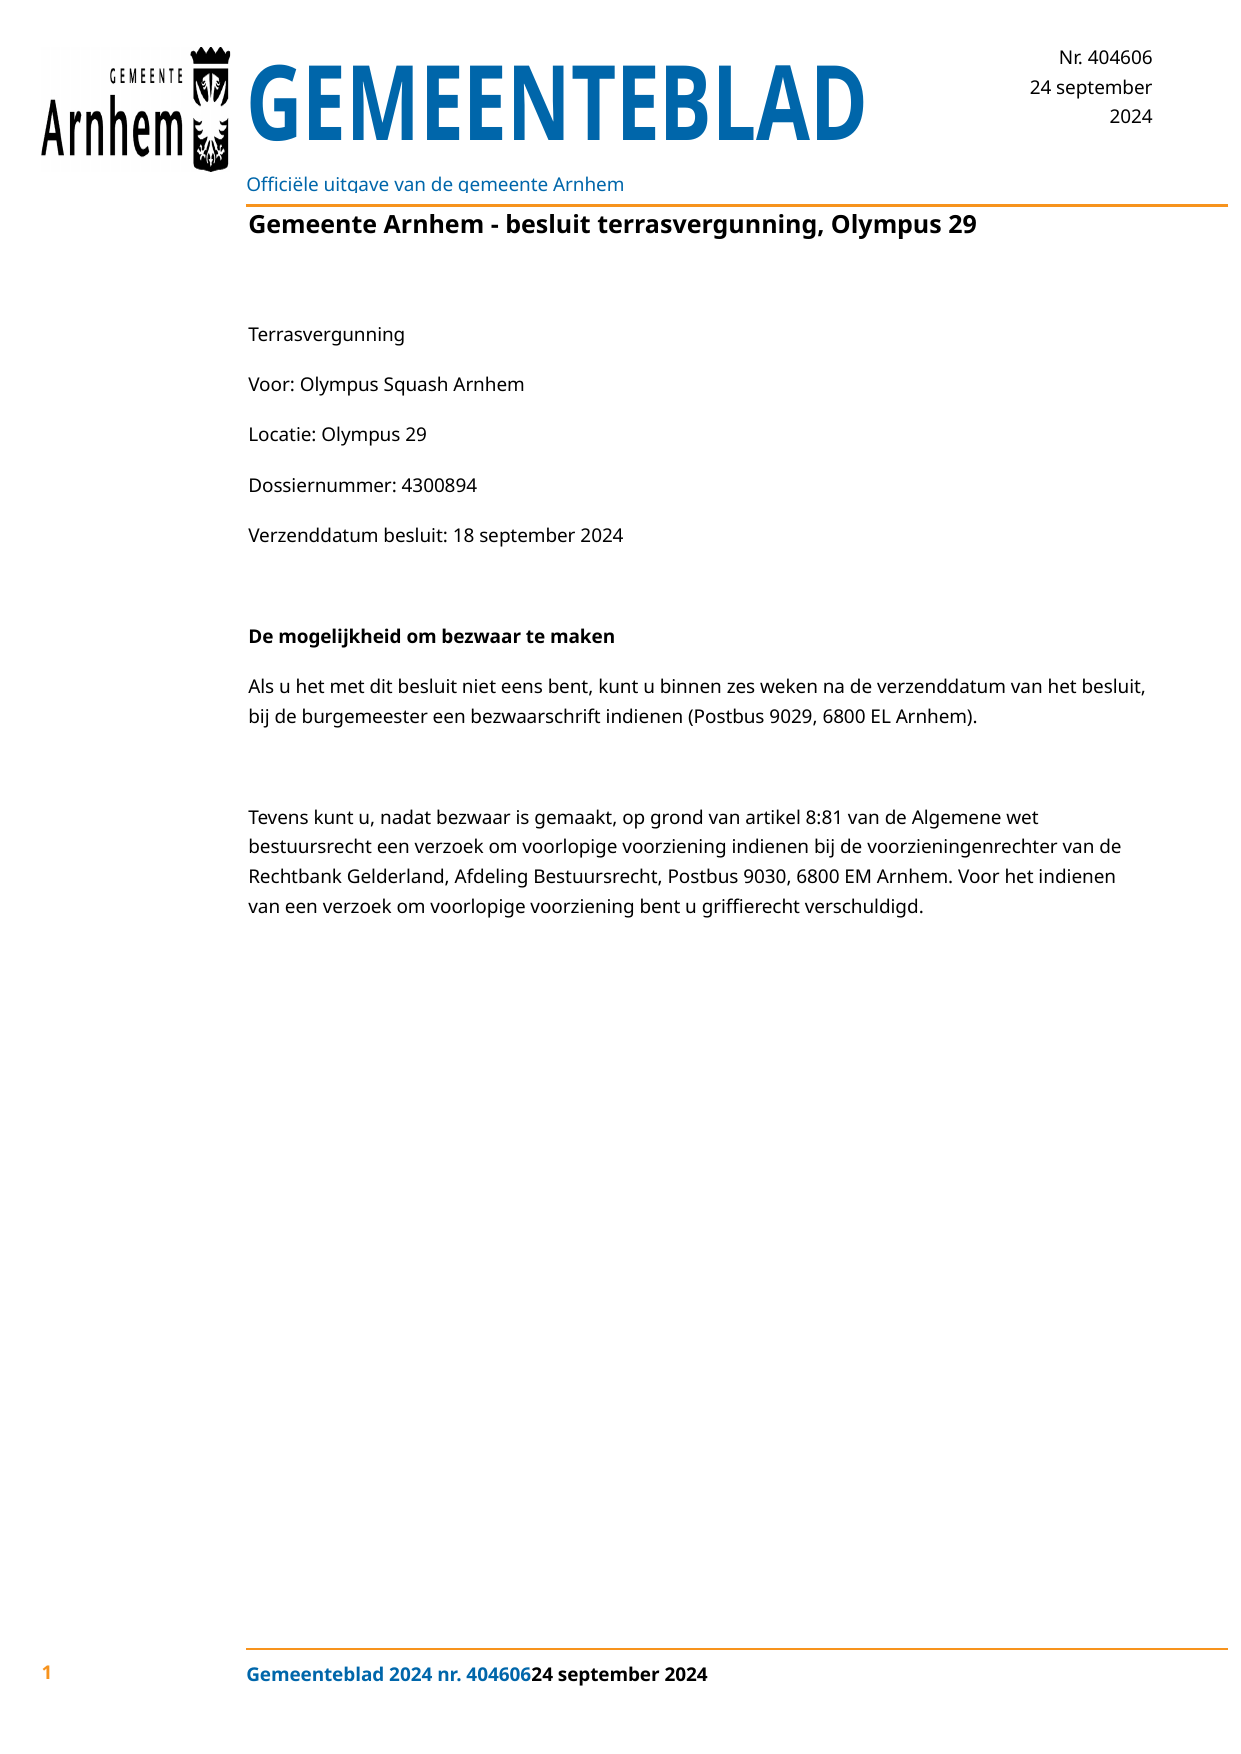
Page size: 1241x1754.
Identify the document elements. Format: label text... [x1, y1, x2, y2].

text Voor: Olympus Squash Arnhem [248, 371, 1152, 397]
text Tevens kunt u, nadat bezwaar is gemaakt, op grond van artikel 8:81 van de Algemene wet bestuursrecht een verzoek om voorlopige voorziening indienen bij de voorzieningenrechter van de Rechtbank Gelderland, Afdeling Bestuursrecht, Postbus 9030, 6800 EM Arnhem. Voor het indienen van een verzoek om voorlopige voorziening bent u griffierecht verschuldigd. [248, 804, 1152, 918]
text Als u het met dit besluit niet eens bent, kunt u binnen zes weken na de verzenddatum van het besluit, bij de burgemeester een bezwaarschrift indienen (Postbus 9029, 6800 EL Arnhem). [248, 674, 1152, 729]
text Locatie: Olympus 29 [248, 422, 1152, 447]
text Dossiernummer: 4300894 [248, 472, 1152, 498]
text Verzenddatum besluit: 18 september 2024 [248, 522, 1152, 548]
text Terrasvergunning [248, 321, 1152, 346]
picture [41, 47, 231, 172]
text Gemeente Arnhem - besluit terrasvergunning, Olympus 29 [248, 207, 1152, 241]
text De mogelijkheid om bezwaar te maken [248, 623, 1152, 649]
